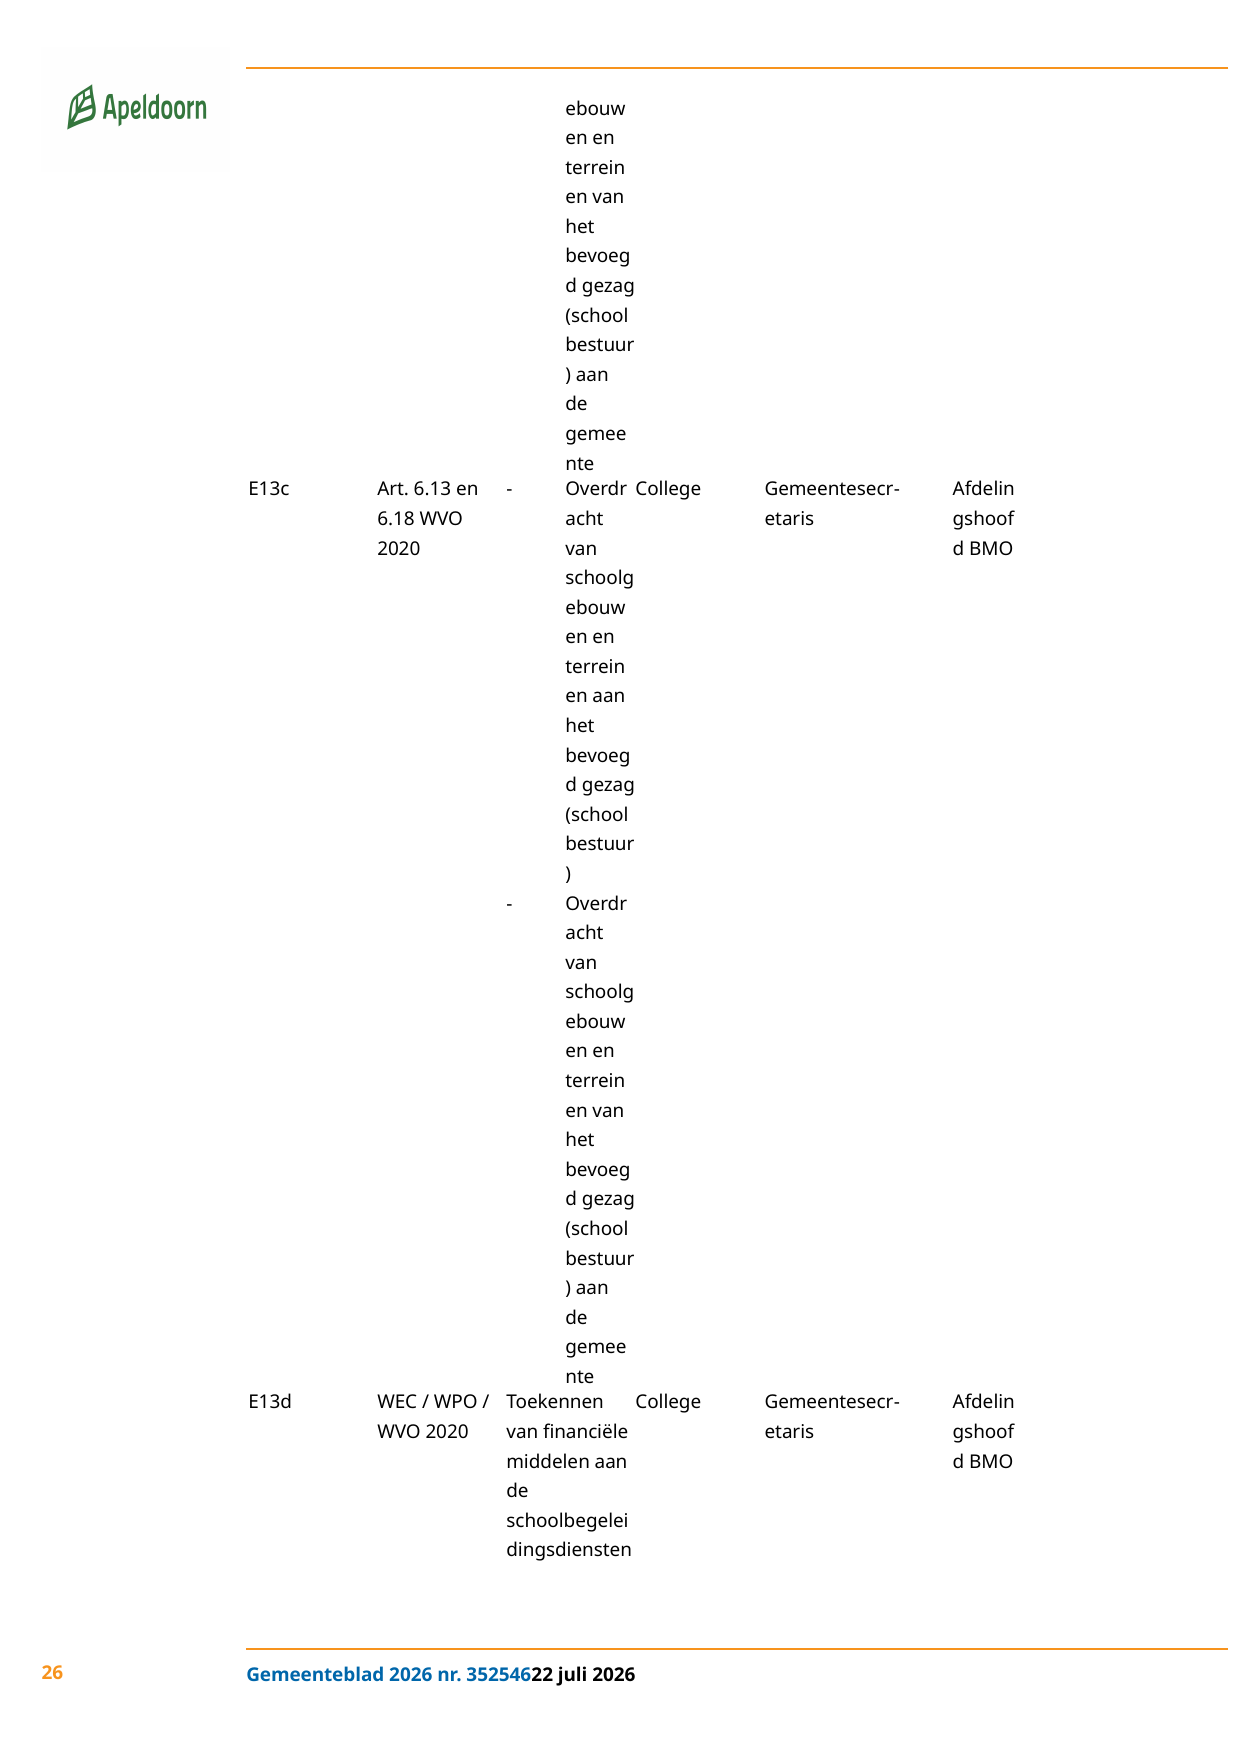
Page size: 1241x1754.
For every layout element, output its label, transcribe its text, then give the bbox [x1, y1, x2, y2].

table_cell Afdelingshoofd BMO [894, 1389, 1022, 1562]
table_cell [377, 95, 506, 476]
table_cell Art. 6.13 en 6.18 WVO 2020 [377, 476, 506, 1389]
table_cell Toekennen van financiële middelen aan de schoolbegeleidingsdiensten [506, 1389, 635, 1562]
table_cell College [635, 1389, 764, 1562]
table_cell Gemeentesecretaris [764, 1389, 893, 1562]
table_cell ebouwen en terreinen van het bevoegd gezag (schoolbestuur) aan de gemeente [506, 95, 635, 476]
table_cell E13d [248, 1389, 377, 1562]
table_cell [1023, 476, 1152, 1389]
table_cell WEC / WPO / WVO 2020 [377, 1389, 506, 1562]
table_cell [894, 95, 1022, 476]
table_cell Gemeentesecretaris [764, 476, 893, 1389]
table_cell Overdracht van schoolgebouwen en terreinen aan het bevoegd gezag (schoolbestuur) Overdracht van schoolgebouwen en terreinen van het bevoegd gezag (schoolbestuur) aan de gemeente [506, 476, 635, 1389]
table_cell [1023, 1389, 1152, 1562]
table_cell [248, 95, 377, 476]
table_cell [635, 95, 764, 476]
table_cell E13c [248, 476, 377, 1389]
table_cell Afdelingshoofd BMO [894, 476, 1022, 1389]
table_cell College [635, 476, 764, 1389]
table_cell [1023, 95, 1152, 476]
picture [41, 47, 231, 172]
table_cell [764, 95, 893, 476]
